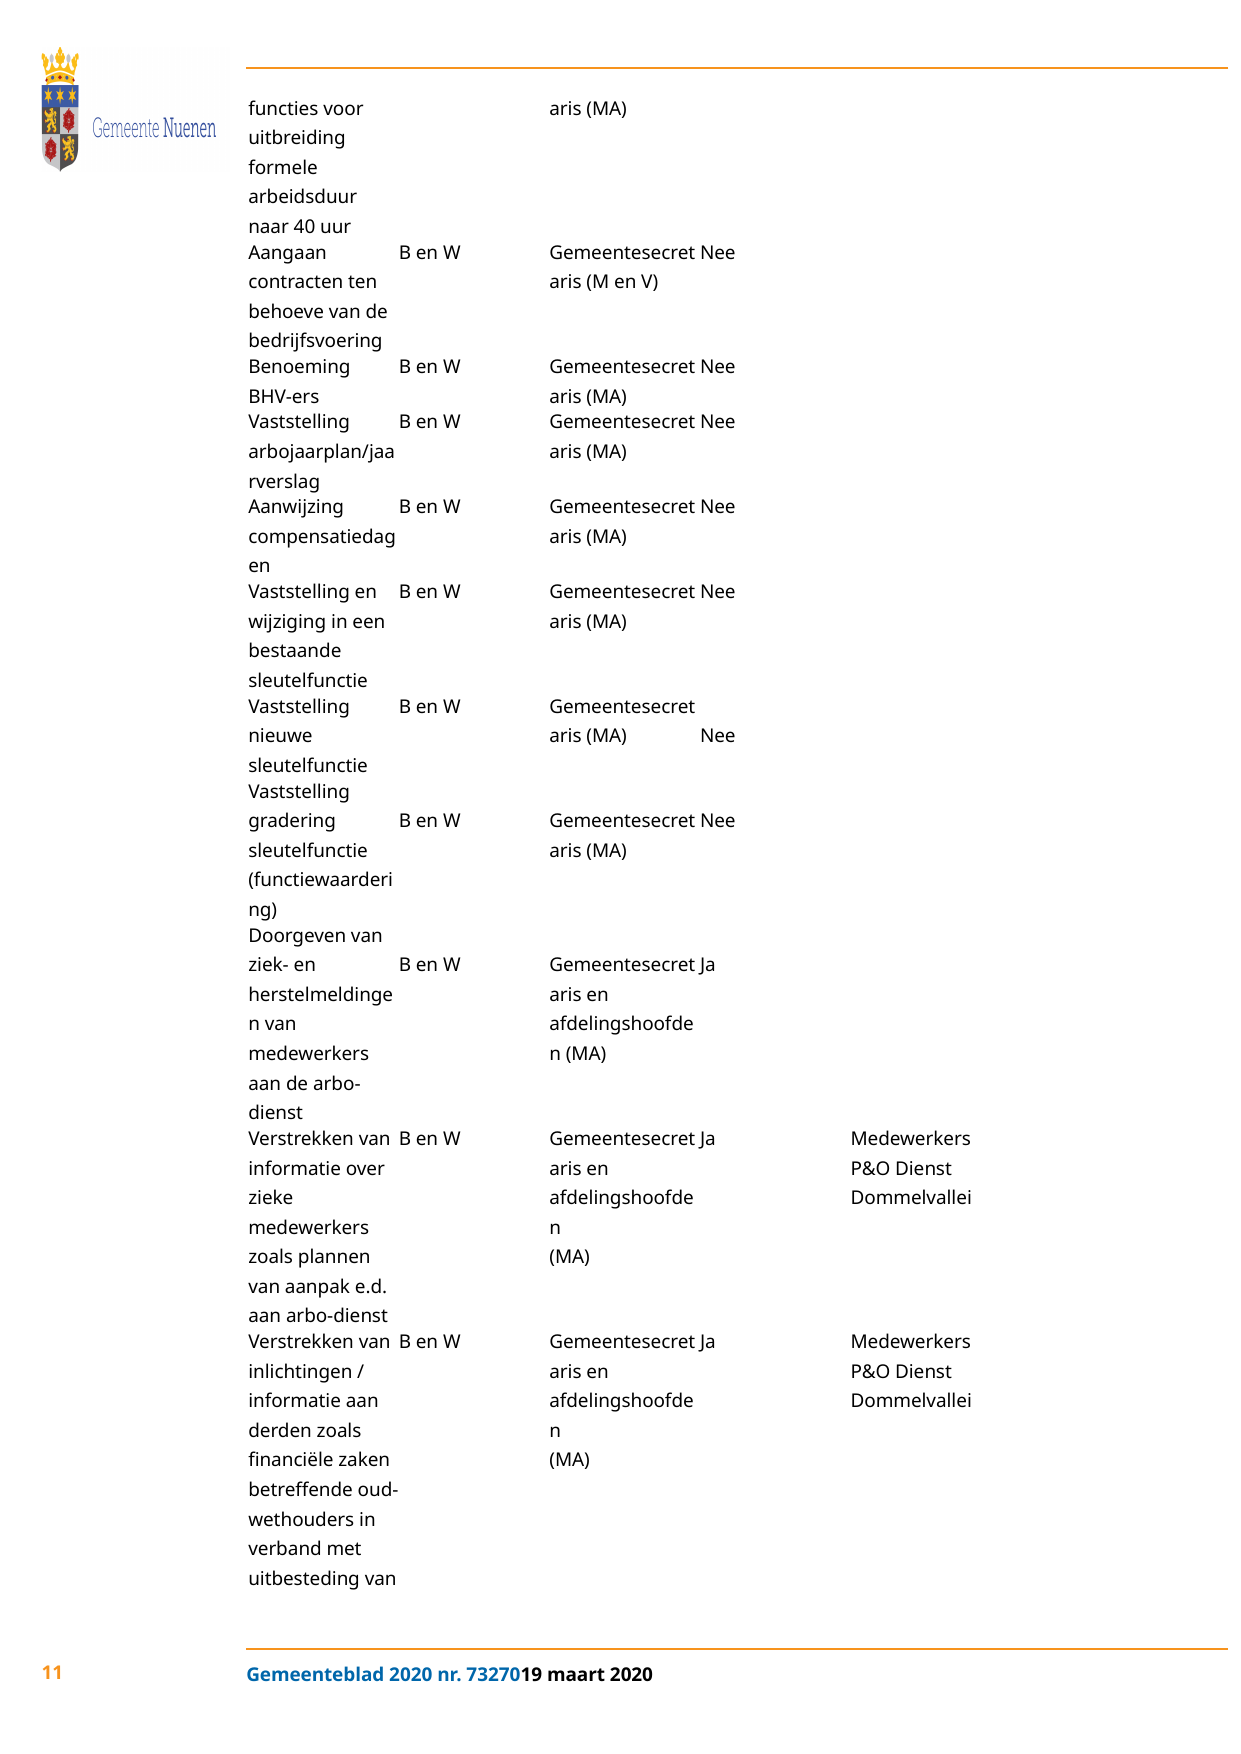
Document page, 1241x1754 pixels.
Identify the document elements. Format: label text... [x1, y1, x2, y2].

table_cell Nee [700, 693, 850, 778]
table_cell Medewerkers P&O Dienst Dommelvallei [850, 1328, 1001, 1591]
table_cell [1001, 693, 1152, 778]
table_cell Nee [700, 579, 850, 693]
table_cell [1001, 1125, 1152, 1328]
table_cell [1001, 239, 1152, 353]
table_cell Nee [700, 409, 850, 493]
table_cell Doorgeven van ziek- en herstelmeldingen van medewerkers aan de arbo-dienst [248, 922, 398, 1125]
table_cell B en W [399, 353, 549, 409]
table_cell [850, 95, 1001, 239]
table_cell Ja [700, 922, 850, 1125]
table_cell Gemeentesecretaris (MA) [549, 409, 700, 493]
table_cell B en W [399, 1328, 549, 1591]
table_cell [1001, 778, 1152, 922]
table_cell Vaststelling gradering sleutelfunctie (functiewaardering) [248, 778, 398, 922]
table_cell Gemeentesecretaris (MA) [549, 494, 700, 578]
picture [41, 47, 231, 172]
table_cell B en W [399, 579, 549, 693]
table_cell Nee [700, 778, 850, 922]
table_cell Gemeentesecretaris en afdelingshoofden (MA) [549, 1125, 700, 1328]
table_cell Gemeentesecretaris (MA) [549, 353, 700, 409]
table_cell Aangaan contracten ten behoeve van de bedrijfsvoering [248, 239, 398, 353]
table_cell [1001, 922, 1152, 1125]
table_cell Ja [700, 1328, 850, 1591]
table_cell Medewerkers P&O Dienst Dommelvallei [850, 1125, 1001, 1328]
table_cell Gemeentesecretaris (MA) [549, 579, 700, 693]
table_cell Verstrekken van informatie over zieke medewerkers zoals plannen van aanpak e.d. aan arbo-dienst [248, 1125, 398, 1328]
table_cell B en W [399, 922, 549, 1125]
table_cell [1001, 579, 1152, 693]
table_cell aris (MA) [549, 95, 700, 239]
table_cell [850, 239, 1001, 353]
table_cell Gemeentesecretaris (M en V) [549, 239, 700, 353]
table_cell Nee [700, 239, 850, 353]
table_cell [700, 95, 850, 239]
table_cell Verstrekken van inlichtingen / informatie aan derden zoals financiële zaken betreffende oud-wethouders in verband met uitbesteding van [248, 1328, 398, 1591]
table_cell [1001, 494, 1152, 578]
table_cell [850, 693, 1001, 778]
table_cell Vaststelling arbojaarplan/jaarverslag [248, 409, 398, 493]
table_cell Vaststelling nieuwe sleutelfunctie [248, 693, 398, 778]
table_cell [1001, 95, 1152, 239]
table_cell [1001, 353, 1152, 409]
table_cell Gemeentesecretaris (MA) [549, 693, 700, 778]
table_cell Gemeentesecretaris en afdelingshoofden (MA) [549, 1328, 700, 1591]
table_cell [1001, 1328, 1152, 1591]
table_cell Gemeentesecretaris en afdelingshoofden (MA) [549, 922, 700, 1125]
table_cell Nee [700, 494, 850, 578]
table_cell [1001, 409, 1152, 493]
table_cell Ja [700, 1125, 850, 1328]
table_cell B en W [399, 1125, 549, 1328]
table_cell [850, 409, 1001, 493]
table_cell B en W [399, 494, 549, 578]
table_cell B en W [399, 693, 549, 778]
table_cell Gemeentesecretaris (MA) [549, 778, 700, 922]
table_cell Vaststelling en wijziging in een bestaande sleutelfunctie [248, 579, 398, 693]
table_cell Aanwijzing compensatiedagen [248, 494, 398, 578]
table_cell [850, 579, 1001, 693]
table_cell Nee [700, 353, 850, 409]
table_cell B en W [399, 239, 549, 353]
table_cell functies voor uitbreiding formele arbeidsduur naar 40 uur [248, 95, 398, 239]
table_cell [399, 95, 549, 239]
table_cell [850, 494, 1001, 578]
table_cell B en W [399, 409, 549, 493]
table_cell Benoeming BHV-ers [248, 353, 398, 409]
table_cell [850, 922, 1001, 1125]
table_cell [850, 778, 1001, 922]
table_cell B en W [399, 778, 549, 922]
table_cell [850, 353, 1001, 409]
